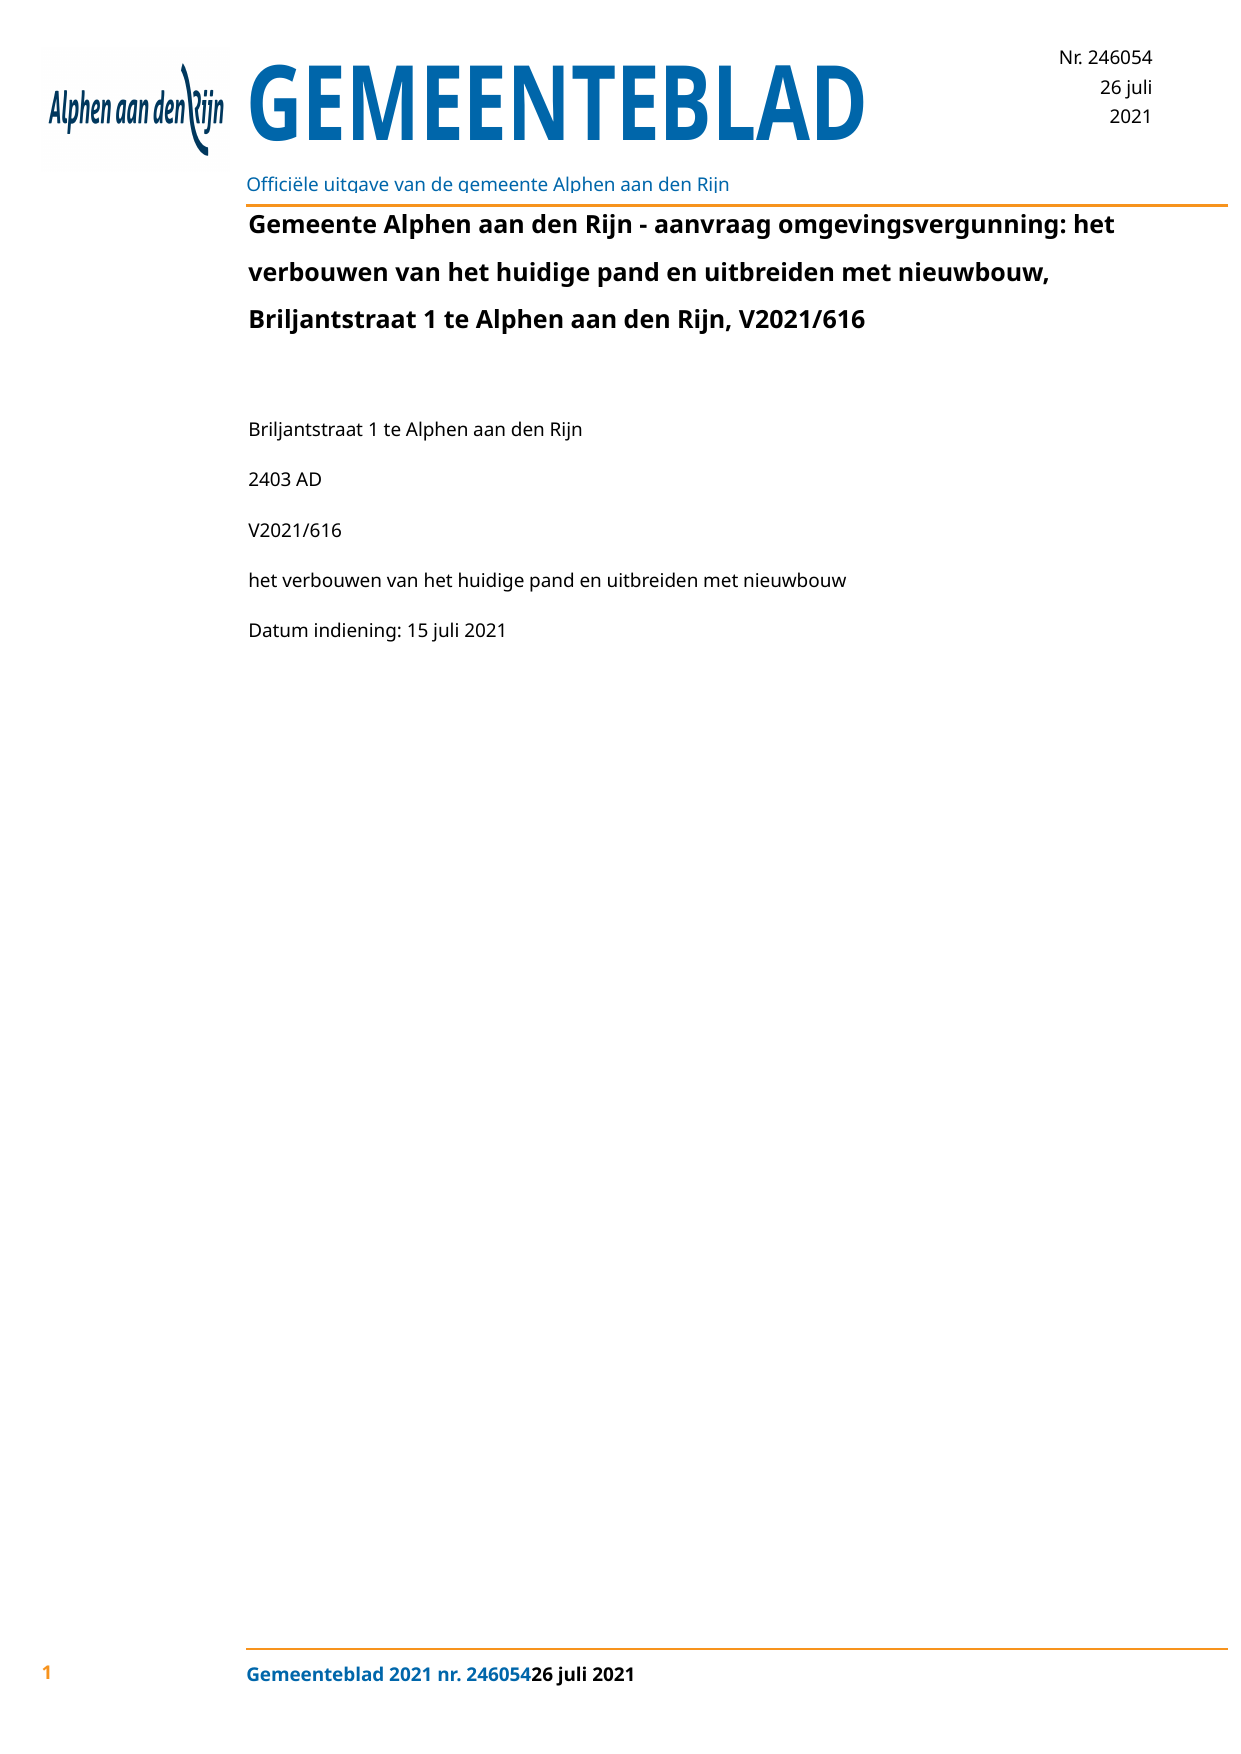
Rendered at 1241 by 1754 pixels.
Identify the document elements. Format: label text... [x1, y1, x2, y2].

text 2403 AD [248, 466, 1152, 492]
picture [41, 47, 231, 172]
text Datum indiening: 15 juli 2021 [248, 618, 1152, 643]
text Briljantstraat 1 te Alphen aan den Rijn [248, 416, 1152, 442]
text Gemeente Alphen aan den Rijn - aanvraag omgevingsvergunning: het verbouwen van het huidige pand en uitbreiden met nieuwbouw, Briljantstraat 1 te Alphen aan den Rijn, V2021/616 [248, 207, 1152, 336]
text het verbouwen van het huidige pand en uitbreiden met nieuwbouw [248, 567, 1152, 593]
text V2021/616 [248, 517, 1152, 542]
